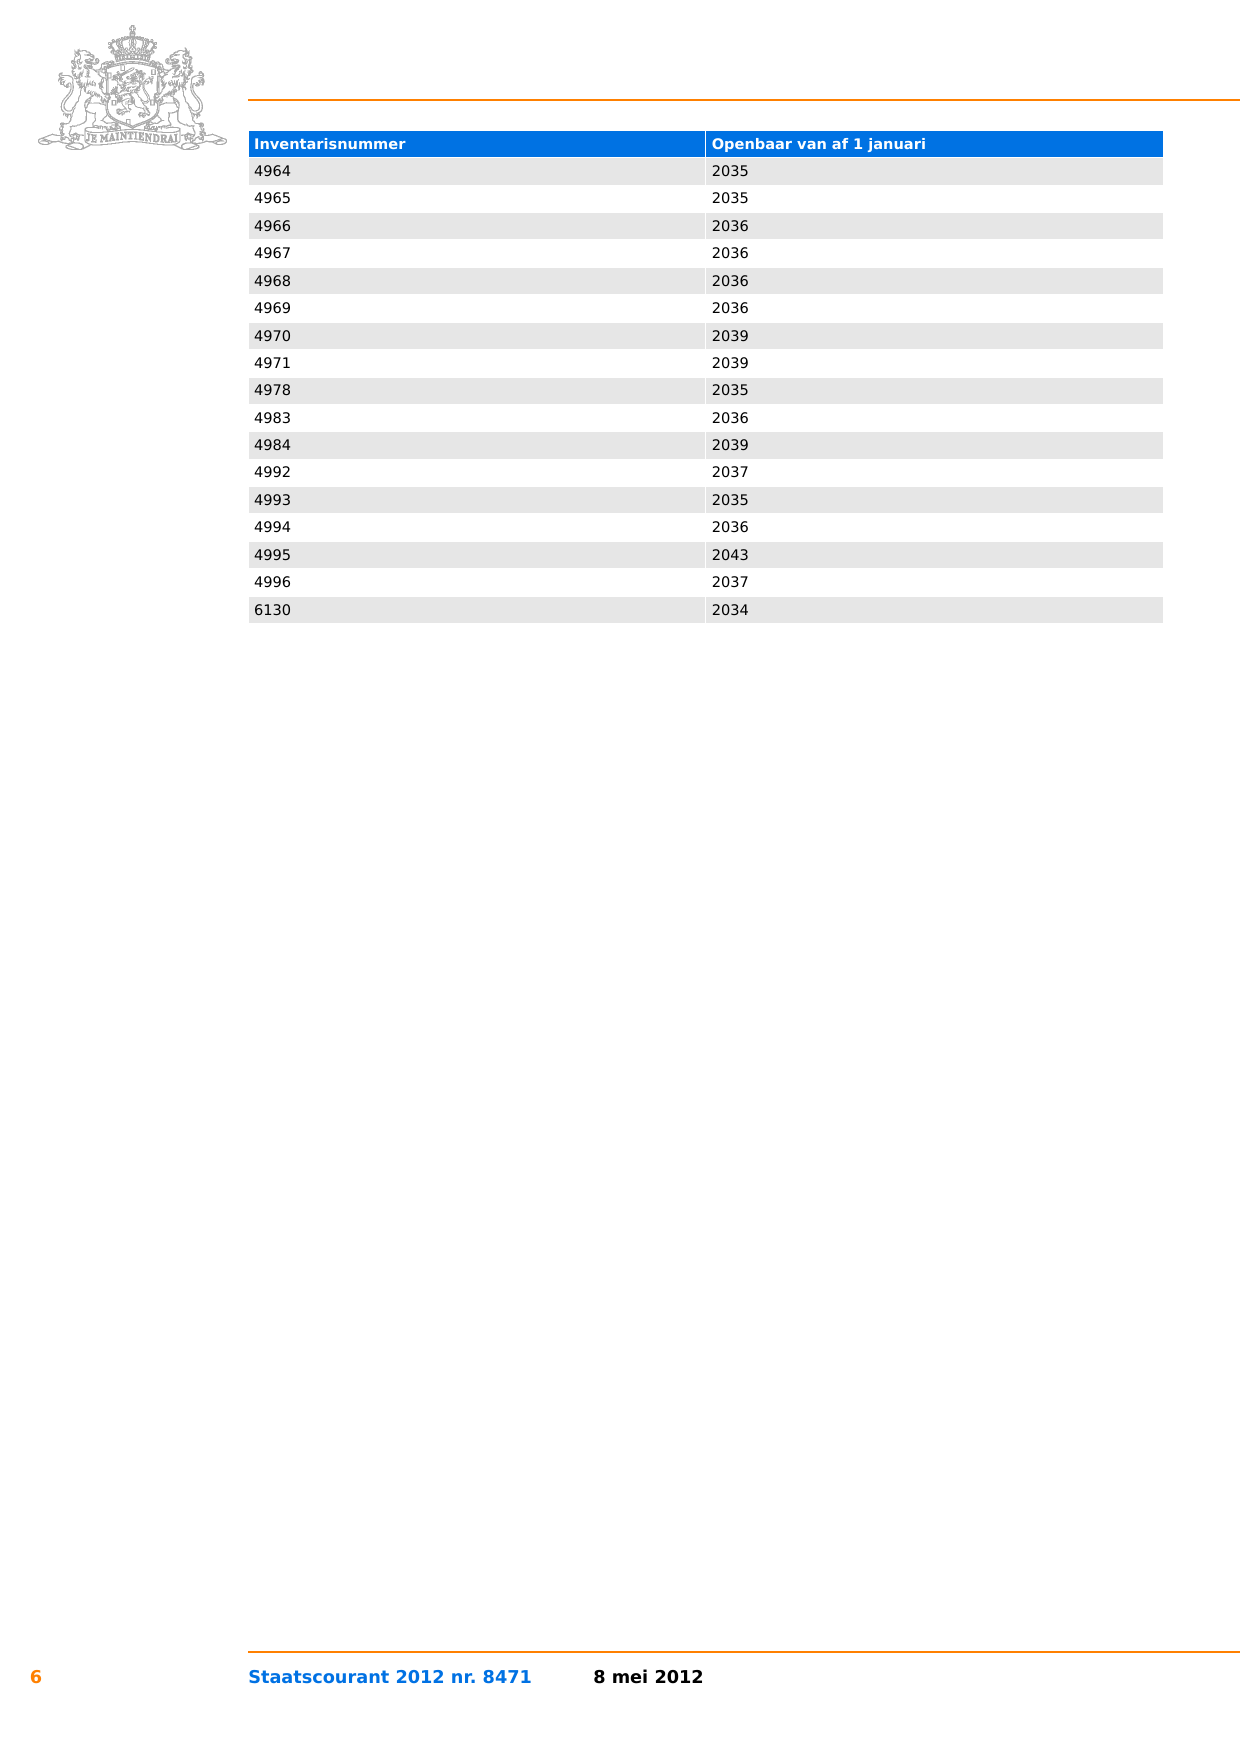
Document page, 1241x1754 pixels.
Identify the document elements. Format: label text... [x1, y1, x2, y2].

table_cell 2036 [706, 405, 1163, 431]
table_cell 2036 [706, 295, 1163, 322]
table_cell 4968 [249, 268, 705, 294]
table_cell 4993 [249, 487, 705, 513]
table_cell 2037 [706, 460, 1163, 486]
table_cell 2036 [706, 515, 1163, 541]
table_cell 2035 [706, 158, 1163, 185]
table_cell 2037 [706, 569, 1163, 596]
table_cell 4994 [249, 515, 705, 541]
table_cell 2035 [706, 378, 1163, 404]
table_header Inventarisnummer [249, 131, 705, 157]
table_cell 6130 [249, 597, 705, 623]
picture [38, 25, 227, 150]
table_cell 2035 [706, 186, 1163, 212]
table_cell 4983 [249, 405, 705, 431]
table_cell 4995 [249, 542, 705, 568]
table_cell 4992 [249, 460, 705, 486]
table_cell 4996 [249, 569, 705, 596]
table_cell 2036 [706, 241, 1163, 267]
table_cell 4984 [249, 432, 705, 459]
table_cell 4966 [249, 213, 705, 239]
table_cell 2034 [706, 597, 1163, 623]
table_cell 4970 [249, 323, 705, 349]
table_cell 4969 [249, 295, 705, 322]
table_cell 4971 [249, 350, 705, 376]
table_cell 4965 [249, 186, 705, 212]
table_cell 4967 [249, 241, 705, 267]
table_header Openbaar van af 1 januari [706, 131, 1163, 157]
table_cell 2043 [706, 542, 1163, 568]
table_cell 2035 [706, 487, 1163, 513]
table_cell 4964 [249, 158, 705, 185]
table_cell 2036 [706, 213, 1163, 239]
table_cell 4978 [249, 378, 705, 404]
table_cell 2036 [706, 268, 1163, 294]
table_cell 2039 [706, 323, 1163, 349]
table_cell 2039 [706, 350, 1163, 376]
table_cell 2039 [706, 432, 1163, 459]
